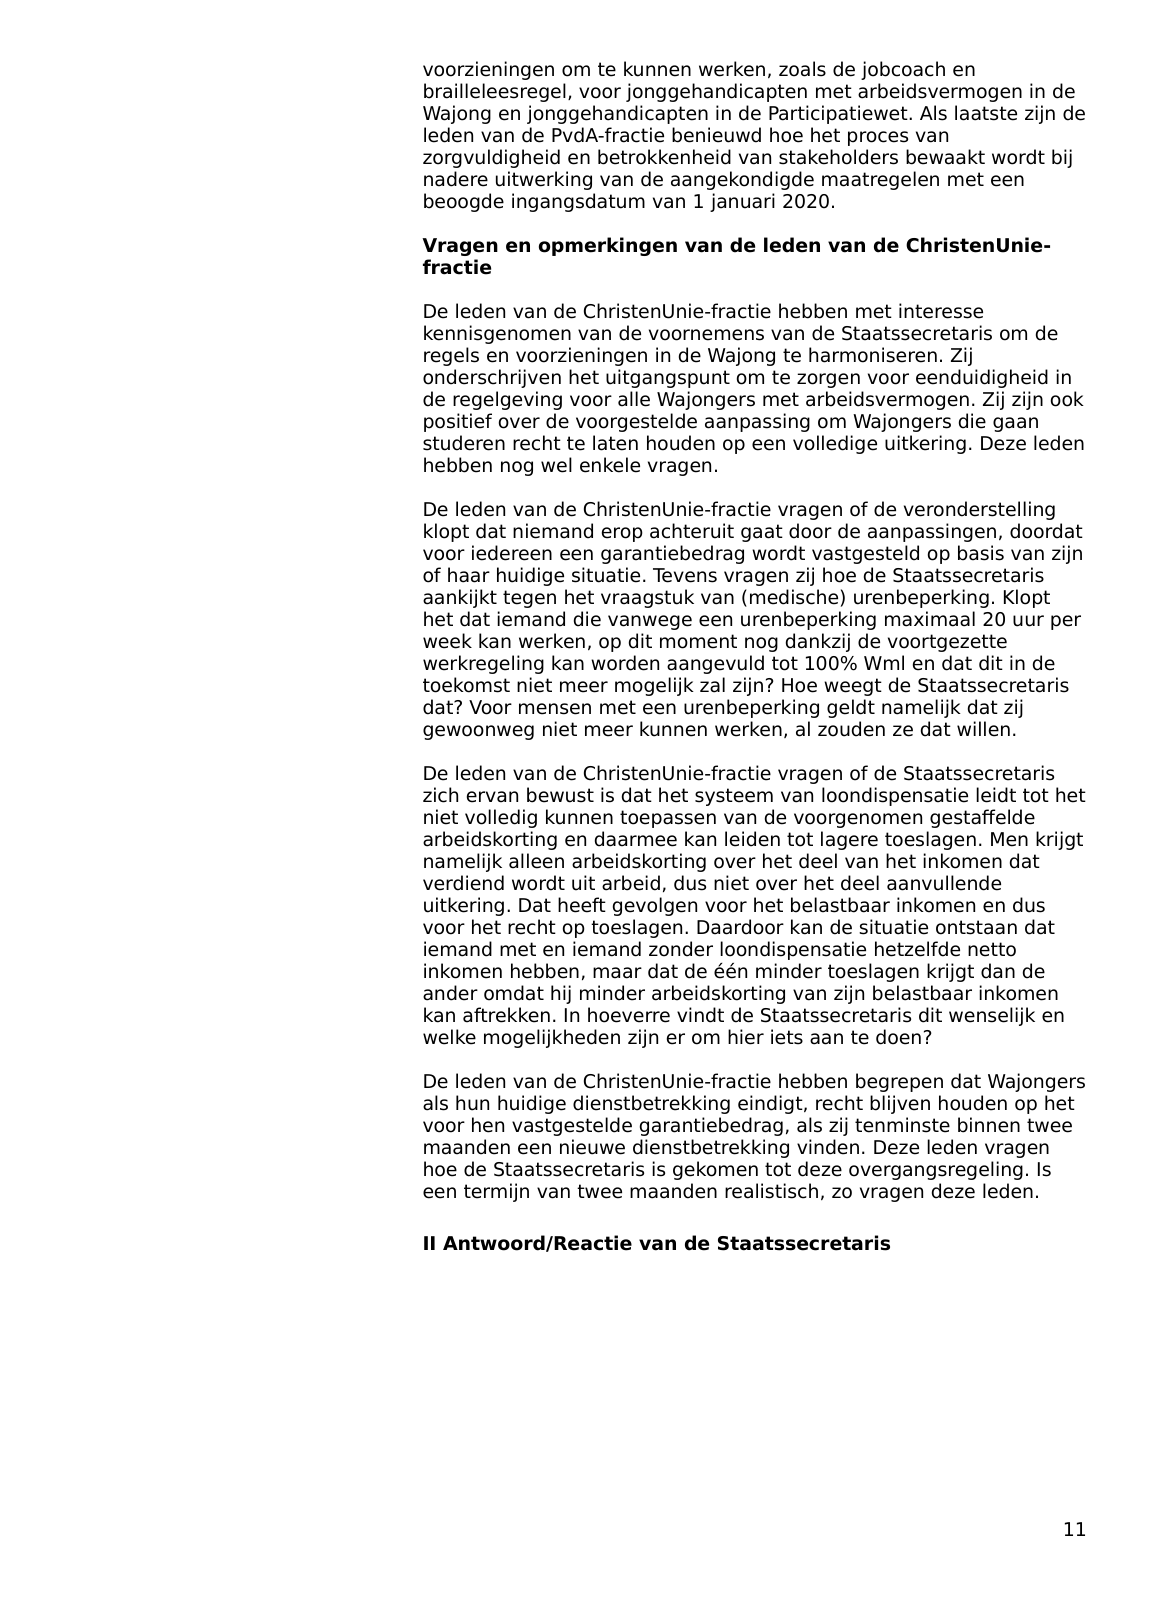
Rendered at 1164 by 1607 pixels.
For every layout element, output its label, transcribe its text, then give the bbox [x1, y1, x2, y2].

text De leden van de ChristenUnie-fractie hebben met interesse kennisgenomen van de voornemens van de Staatssecretaris om de regels en voorzieningen in de Wajong te harmoniseren. Zij onderschrijven het uitgangspunt om te zorgen voor eenduidigheid in de regelgeving voor alle Wajongers met arbeidsvermogen. Zij zijn ook positief over de voorgestelde aanpassing om Wajongers die gaan studeren recht te laten houden op een volledige uitkering. Deze leden hebben nog wel enkele vragen. [422, 301, 1087, 477]
text De leden van de ChristenUnie-fractie vragen of de veronderstelling klopt dat niemand erop achteruit gaat door de aanpassingen, doordat voor iedereen een garantiebedrag wordt vastgesteld op basis van zijn of haar huidige situatie. Tevens vragen zij hoe de Staatssecretaris aankijkt tegen het vraagstuk van (medische) urenbeperking. Klopt het dat iemand die vanwege een urenbeperking maximaal 20 uur per week kan werken, op dit moment nog dankzij de voortgezette werkregeling kan worden aangevuld tot 100% Wml en dat dit in de toekomst niet meer mogelijk zal zijn? Hoe weegt de Staatssecretaris dat? Voor mensen met een urenbeperking geldt namelijk dat zij gewoonweg niet meer kunnen werken, al zouden ze dat willen. [422, 499, 1087, 741]
text voorzieningen om te kunnen werken, zoals de jobcoach en brailleleesregel, voor jonggehandicapten met arbeidsvermogen in de Wajong en jonggehandicapten in de Participatiewet. Als laatste zijn de leden van de PvdA-fractie benieuwd hoe het proces van zorgvuldigheid en betrokkenheid van stakeholders bewaakt wordt bij nadere uitwerking van de aangekondigde maatregelen met een beoogde ingangsdatum van 1 januari 2020. [422, 59, 1087, 213]
subtitle II Antwoord/Reactie van de Staatssecretaris [422, 1233, 1087, 1255]
subtitle Vragen en opmerkingen van de leden van de ChristenUnie-fractie [422, 235, 1087, 279]
text De leden van de ChristenUnie-fractie vragen of de Staatssecretaris zich ervan bewust is dat het systeem van loondispensatie leidt tot het niet volledig kunnen toepassen van de voorgenomen gestaffelde arbeidskorting en daarmee kan leiden tot lagere toeslagen. Men krijgt namelijk alleen arbeidskorting over het deel van het inkomen dat verdiend wordt uit arbeid, dus niet over het deel aanvullende uitkering. Dat heeft gevolgen voor het belastbaar inkomen en dus voor het recht op toeslagen. Daardoor kan de situatie ontstaan dat iemand met en iemand zonder loondispensatie hetzelfde netto inkomen hebben, maar dat de één minder toeslagen krijgt dan de ander omdat hij minder arbeidskorting van zijn belastbaar inkomen kan aftrekken. In hoeverre vindt de Staatssecretaris dit wenselijk en welke mogelijkheden zijn er om hier iets aan te doen? [422, 763, 1087, 1049]
text De leden van de ChristenUnie-fractie hebben begrepen dat Wajongers als hun huidige dienstbetrekking eindigt, recht blijven houden op het voor hen vastgestelde garantiebedrag, als zij tenminste binnen twee maanden een nieuwe dienstbetrekking vinden. Deze leden vragen hoe de Staatssecretaris is gekomen tot deze overgangsregeling. Is een termijn van twee maanden realistisch, zo vragen deze leden. [422, 1071, 1087, 1203]
